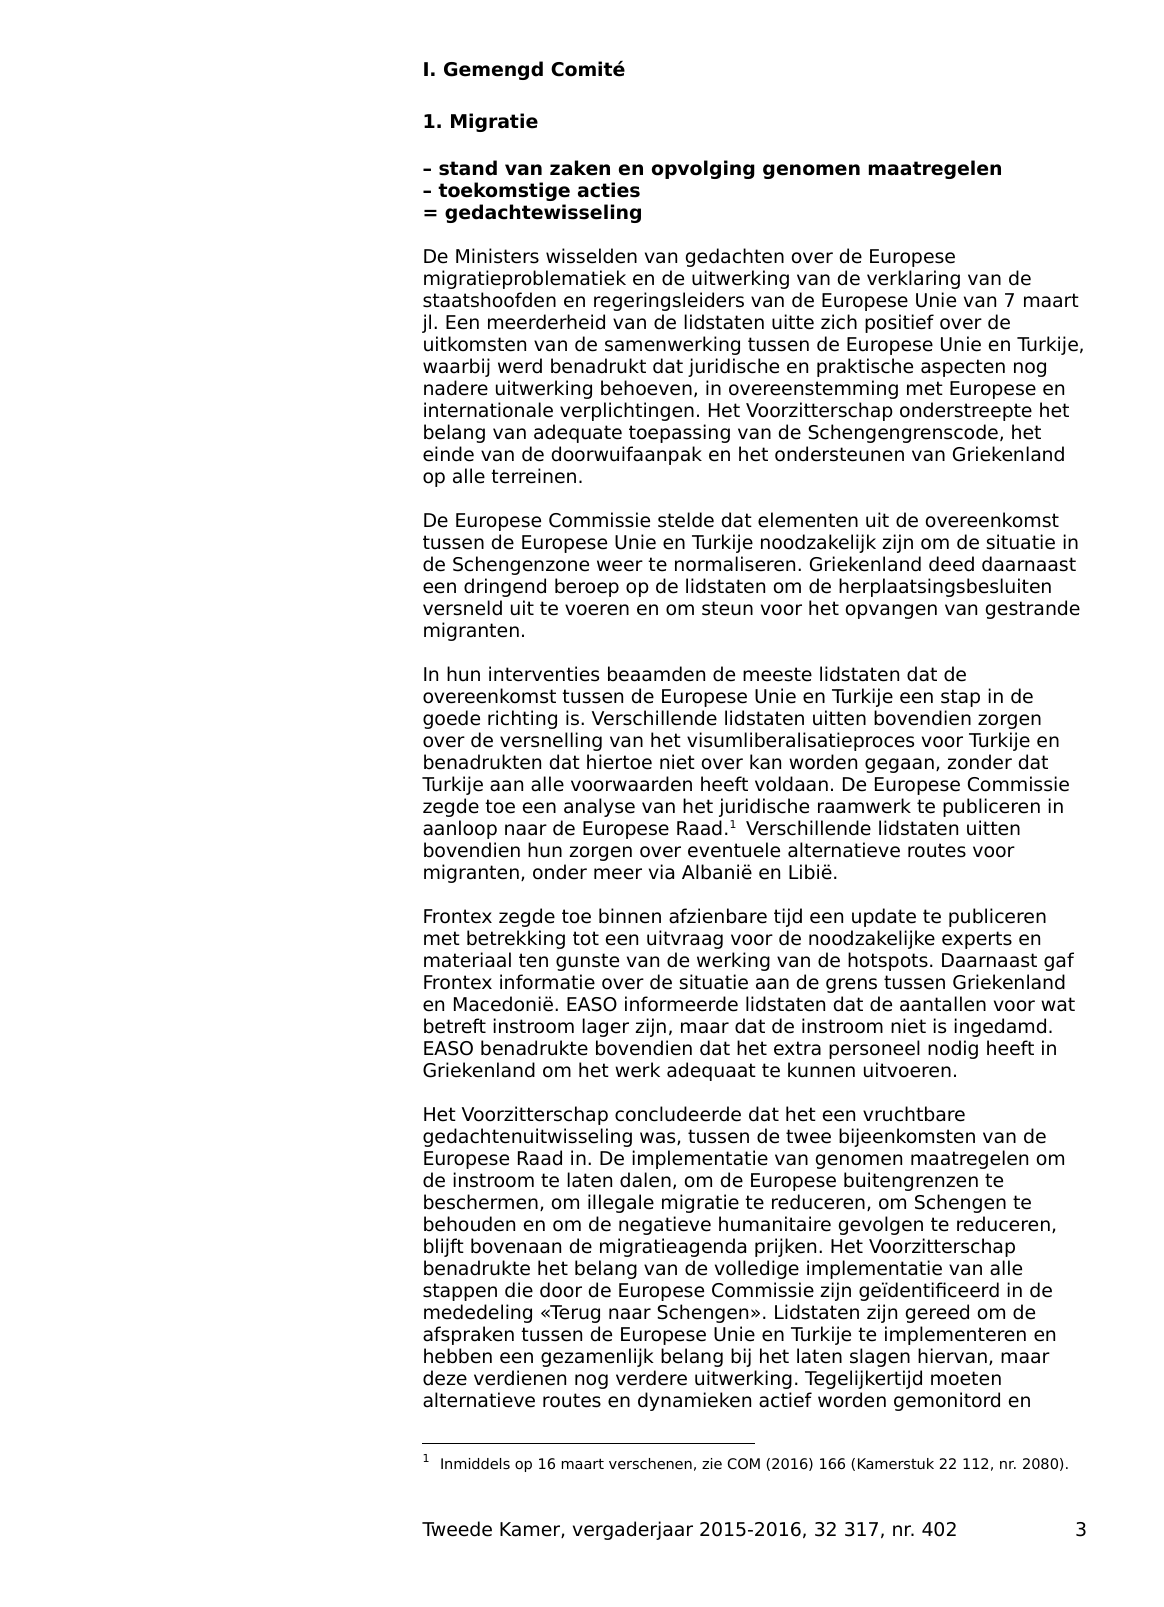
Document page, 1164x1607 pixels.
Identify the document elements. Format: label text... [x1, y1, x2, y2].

text In hun interventies beaamden de meeste lidstaten dat de overeenkomst tussen de Europese Unie en Turkije een stap in de goede richting is. Verschillende lidstaten uitten bovendien zorgen over de versnelling van het visumliberalisatieproces voor Turkije en benadrukten dat hiertoe niet over kan worden gegaan, zonder dat Turkije aan alle voorwaarden heeft voldaan. De Europese Commissie zegde toe een analyse van het juridische raamwerk te publiceren in aanloop naar de Europese Raad. Verschillende lidstaten uitten bovendien hun zorgen over eventuele alternatieve routes voor migranten, onder meer via Albanië en Libië. [422, 664, 1087, 884]
text Frontex zegde toe binnen afzienbare tijd een update te publiceren met betrekking tot een uitvraag voor de noodzakelijke experts en materiaal ten gunste van de werking van de hotspots. Daarnaast gaf Frontex informatie over de situatie aan de grens tussen Griekenland en Macedonië. EASO informeerde lidstaten dat de aantallen voor wat betreft instroom lager zijn, maar dat de instroom niet is ingedamd. EASO benadrukte bovendien dat het extra personeel nodig heeft in Griekenland om het werk adequaat te kunnen uitvoeren. [422, 906, 1087, 1082]
text De Ministers wisselden van gedachten over de Europese migratieproblematiek en de uitwerking van de verklaring van de staatshoofden en regeringsleiders van de Europese Unie van 7 maart jl. Een meerderheid van de lidstaten uitte zich positief over de uitkomsten van de samenwerking tussen de Europese Unie en Turkije, waarbij werd benadrukt dat juridische en praktische aspecten nog nadere uitwerking behoeven, in overeenstemming met Europese en internationale verplichtingen. Het Voorzitterschap onderstreepte het belang van adequate toepassing van de Schengengrenscode, het einde van de doorwuifaanpak en het ondersteunen van Griekenland op alle terreinen. [422, 246, 1087, 488]
subtitle I. Gemengd Comité [422, 59, 1087, 81]
text – stand van zaken en opvolging genomen maatregelen [422, 158, 1087, 180]
text = gedachtewisseling [422, 202, 1087, 224]
text Het Voorzitterschap concludeerde dat het een vruchtbare gedachtenuitwisseling was, tussen de twee bijeenkomsten van de Europese Raad in. De implementatie van genomen maatregelen om de instroom te laten dalen, om de Europese buitengrenzen te beschermen, om illegale migratie te reduceren, om Schengen te behouden en om de negatieve humanitaire gevolgen te reduceren, blijft bovenaan de migratieagenda prijken. Het Voorzitterschap benadrukte het belang van de volledige implementatie van alle stappen die door de Europese Commissie zijn geïdentificeerd in de mededeling «Terug naar Schengen». Lidstaten zijn gereed om de afspraken tussen de Europese Unie en Turkije te implementeren en hebben een gezamenlijk belang bij het laten slagen hiervan, maar deze verdienen nog verdere uitwerking. Tegelijkertijd moeten alternatieve routes en dynamieken actief worden gemonitord en [422, 1104, 1087, 1412]
text Inmiddels op 16 maart verschenen, zie COM (2016) 166 (Kamerstuk 22 112, nr. 2080). [422, 1452, 1087, 1474]
subtitle 1. Migratie [422, 111, 1087, 133]
text De Europese Commissie stelde dat elementen uit de overeenkomst tussen de Europese Unie en Turkije noodzakelijk zijn om de situatie in de Schengenzone weer te normaliseren. Griekenland deed daarnaast een dringend beroep op de lidstaten om de herplaatsingsbesluiten versneld uit te voeren en om steun voor het opvangen van gestrande migranten. [422, 510, 1087, 642]
text – toekomstige acties [422, 180, 1087, 202]
